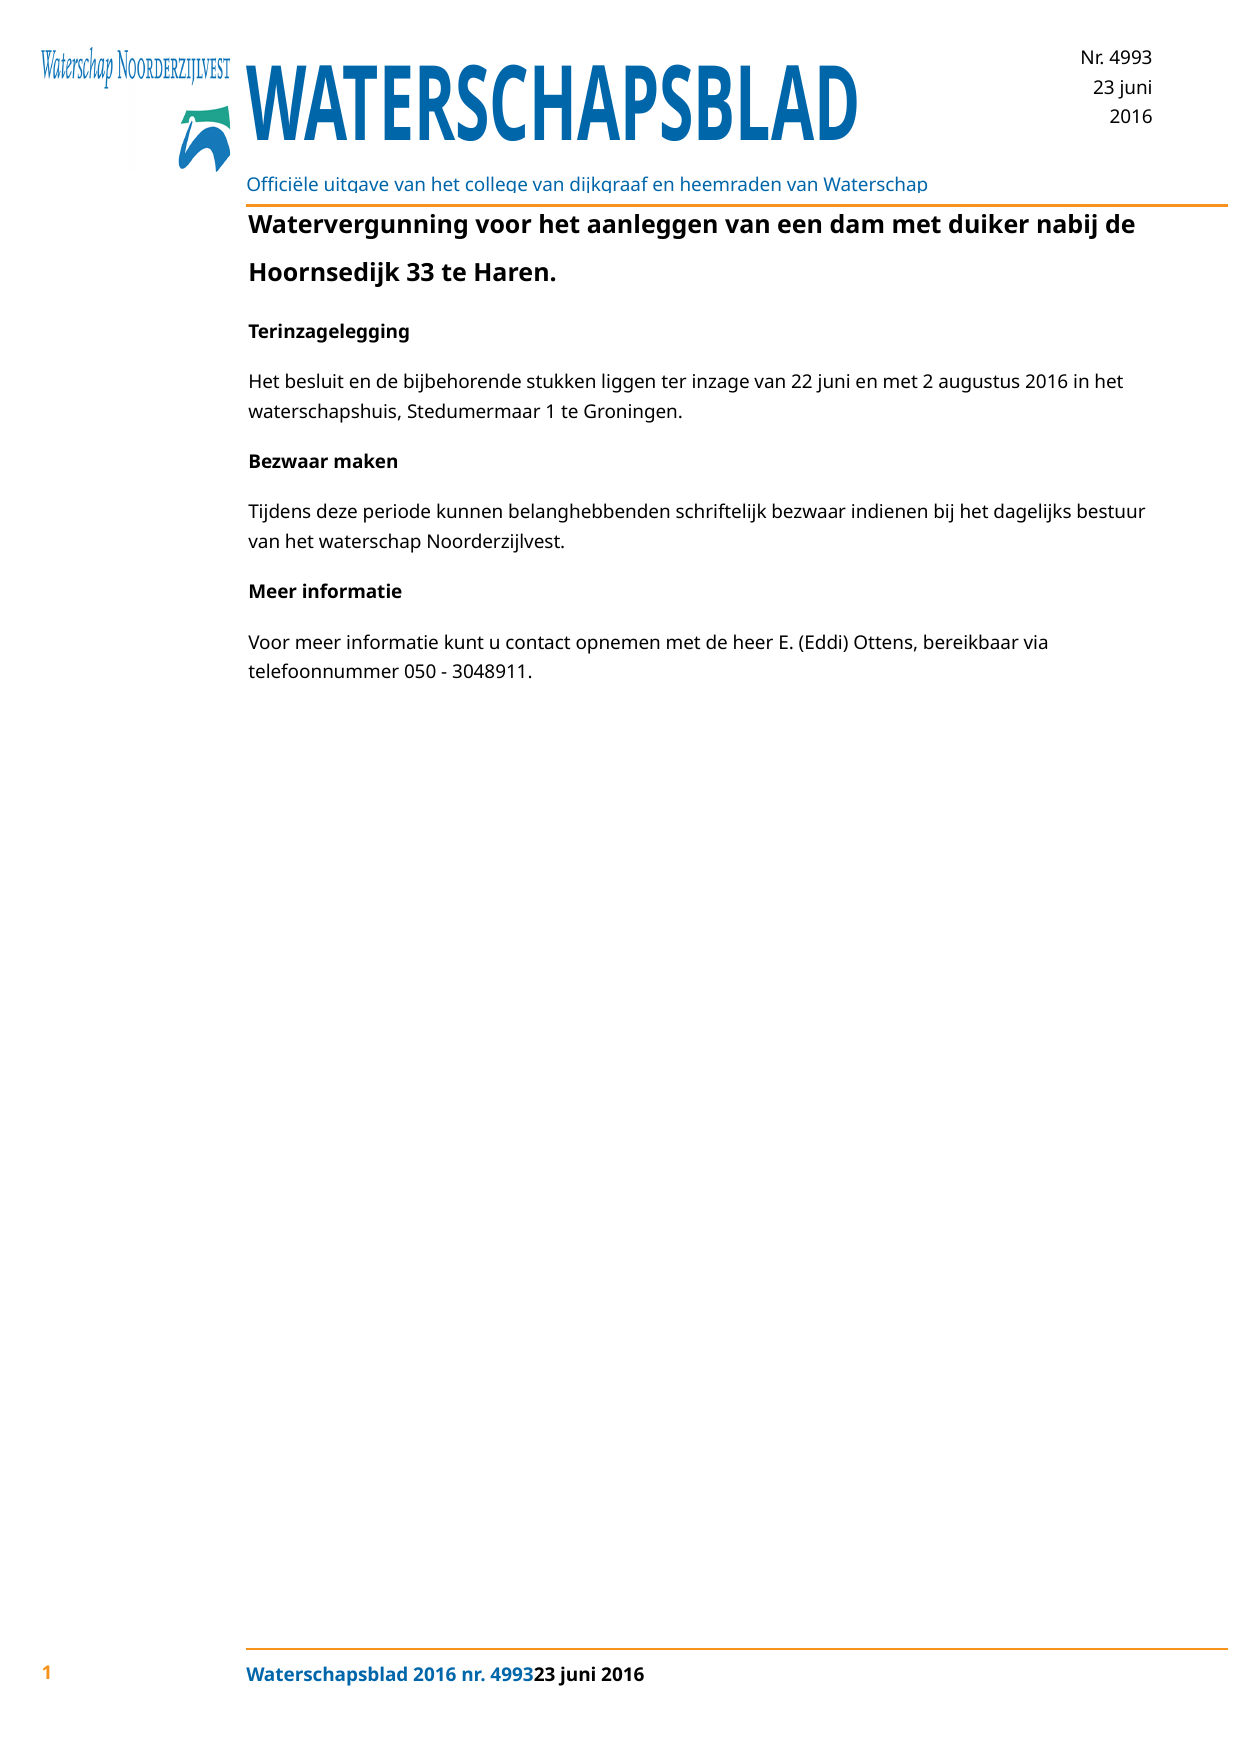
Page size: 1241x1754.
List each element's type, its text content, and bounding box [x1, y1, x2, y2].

text Bezwaar maken [248, 448, 1152, 474]
text Watervergunning voor het aanleggen van een dam met duiker nabij de Hoornsedijk 33 te Haren. [248, 207, 1152, 288]
text Meer informatie [248, 579, 1152, 604]
text Terinzagelegging [248, 318, 1152, 344]
text Het besluit en de bijbehorende stukken liggen ter inzage van 22 juni en met 2 augustus 2016 in het waterschapshuis, Stedumermaar 1 te Groningen. [248, 368, 1152, 424]
text Tijdens deze periode kunnen belanghebbenden schriftelijk bezwaar indienen bij het dagelijks bestuur van het waterschap Noorderzijlvest. [248, 499, 1152, 554]
picture [41, 47, 231, 172]
text Voor meer informatie kunt u contact opnemen met de heer E. (Eddi) Ottens, bereikbaar via telefoonnummer 050 - 3048911. [248, 629, 1152, 684]
